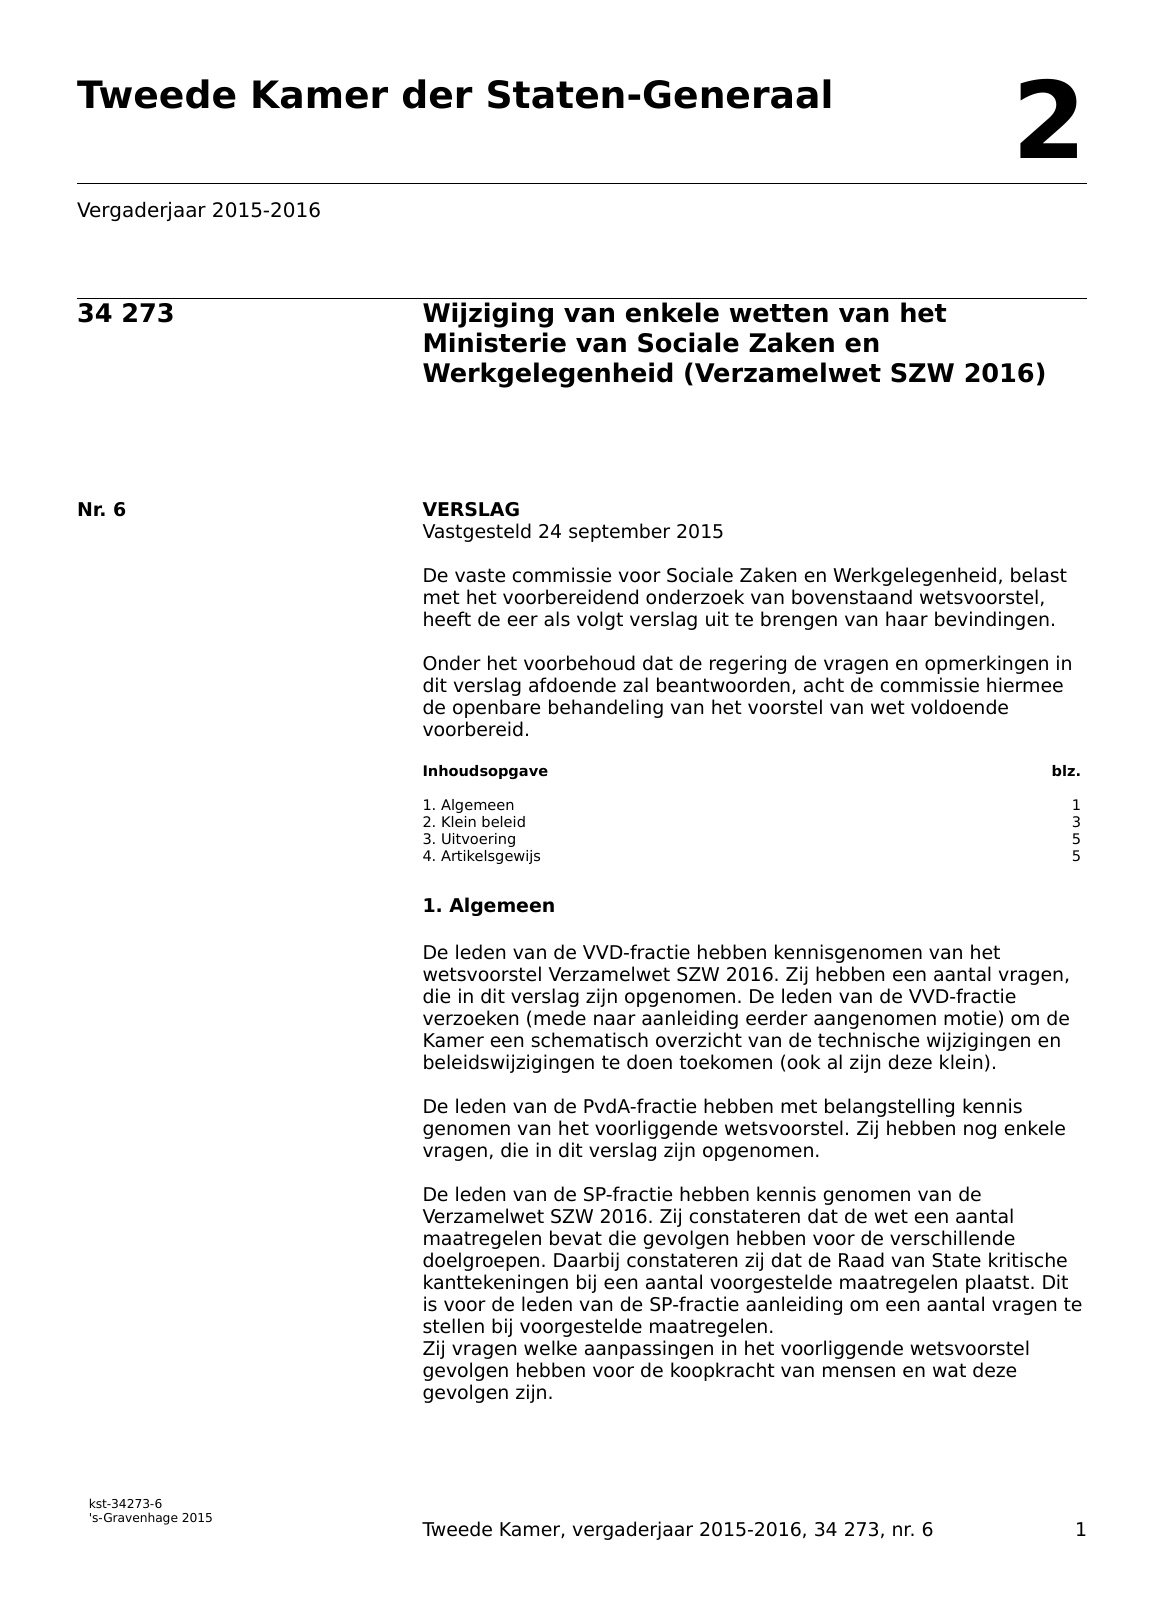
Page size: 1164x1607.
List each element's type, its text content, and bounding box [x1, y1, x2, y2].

text Zij vragen welke aanpassingen in het voorliggende wetsvoorstel gevolgen hebben voor de koopkracht van mensen en wat deze gevolgen zijn. [422, 1338, 1087, 1404]
text Vastgesteld 24 september 2015 [422, 521, 1087, 543]
table_cell 5 [1013, 848, 1087, 865]
subtitle 1. Algemeen [422, 895, 1087, 917]
text kst-34273-6 [88, 1497, 323, 1511]
table_cell [422, 780, 1013, 797]
table_cell 1 [1013, 797, 1087, 814]
table_cell 3 [1013, 814, 1087, 831]
table_cell Vergaderjaar 2015-2016 [77, 184, 1087, 298]
text De leden van de SP-fractie hebben kennis genomen van de Verzamelwet SZW 2016. Zij constateren dat de wet een aantal maatregelen bevat die gevolgen hebben voor de verschillende doelgroepen. Daarbij constateren zij dat de Raad van State kritische kanttekeningen bij een aantal voorgestelde maatregelen plaatst. Dit is voor de leden van de SP-fractie aanleiding om een aantal vragen te stellen bij voorgestelde maatregelen. [422, 1184, 1087, 1338]
table_cell 3. Uitvoering [422, 831, 1013, 848]
table_header blz. [1013, 763, 1087, 780]
table_header 2 [886, 59, 1087, 183]
subtitle Nr. 6 VERSLAG [77, 499, 1087, 521]
table_cell [1013, 780, 1087, 797]
table_cell 5 [1013, 831, 1087, 848]
table_cell 1. Algemeen [422, 797, 1013, 814]
text De vaste commissie voor Sociale Zaken en Werkgelegenheid, belast met het voorbereidend onderzoek van bovenstaand wetsvoorstel, heeft de eer als volgt verslag uit te brengen van haar bevindingen. [422, 565, 1087, 631]
subtitle 34 273 Wijziging van enkele wetten van het Ministerie van Sociale Zaken en Werkgelegenheid (Verzamelwet SZW 2016) [77, 299, 1087, 388]
table_cell 4. Artikelsgewijs [422, 848, 1013, 865]
table_header Inhoudsopgave [422, 763, 1013, 780]
table_cell 2. Klein beleid [422, 814, 1013, 831]
table_header Tweede Kamer der Staten-Generaal [77, 59, 886, 183]
text De leden van de PvdA-fractie hebben met belangstelling kennis genomen van het voorliggende wetsvoorstel. Zij hebben nog enkele vragen, die in dit verslag zijn opgenomen. [422, 1096, 1087, 1162]
text De leden van de VVD-fractie hebben kennisgenomen van het wetsvoorstel Verzamelwet SZW 2016. Zij hebben een aantal vragen, die in dit verslag zijn opgenomen. De leden van de VVD-fractie verzoeken (mede naar aanleiding eerder aangenomen motie) om de Kamer een schematisch overzicht van de technische wijzigingen en beleidswijzigingen te doen toekomen (ook al zijn deze klein). [422, 942, 1087, 1074]
text 's-Gravenhage 2015 [88, 1511, 323, 1525]
text Onder het voorbehoud dat de regering de vragen en opmerkingen in dit verslag afdoende zal beantwoorden, acht de commissie hiermee de openbare behandeling van het voorstel van wet voldoende voorbereid. [422, 653, 1087, 741]
